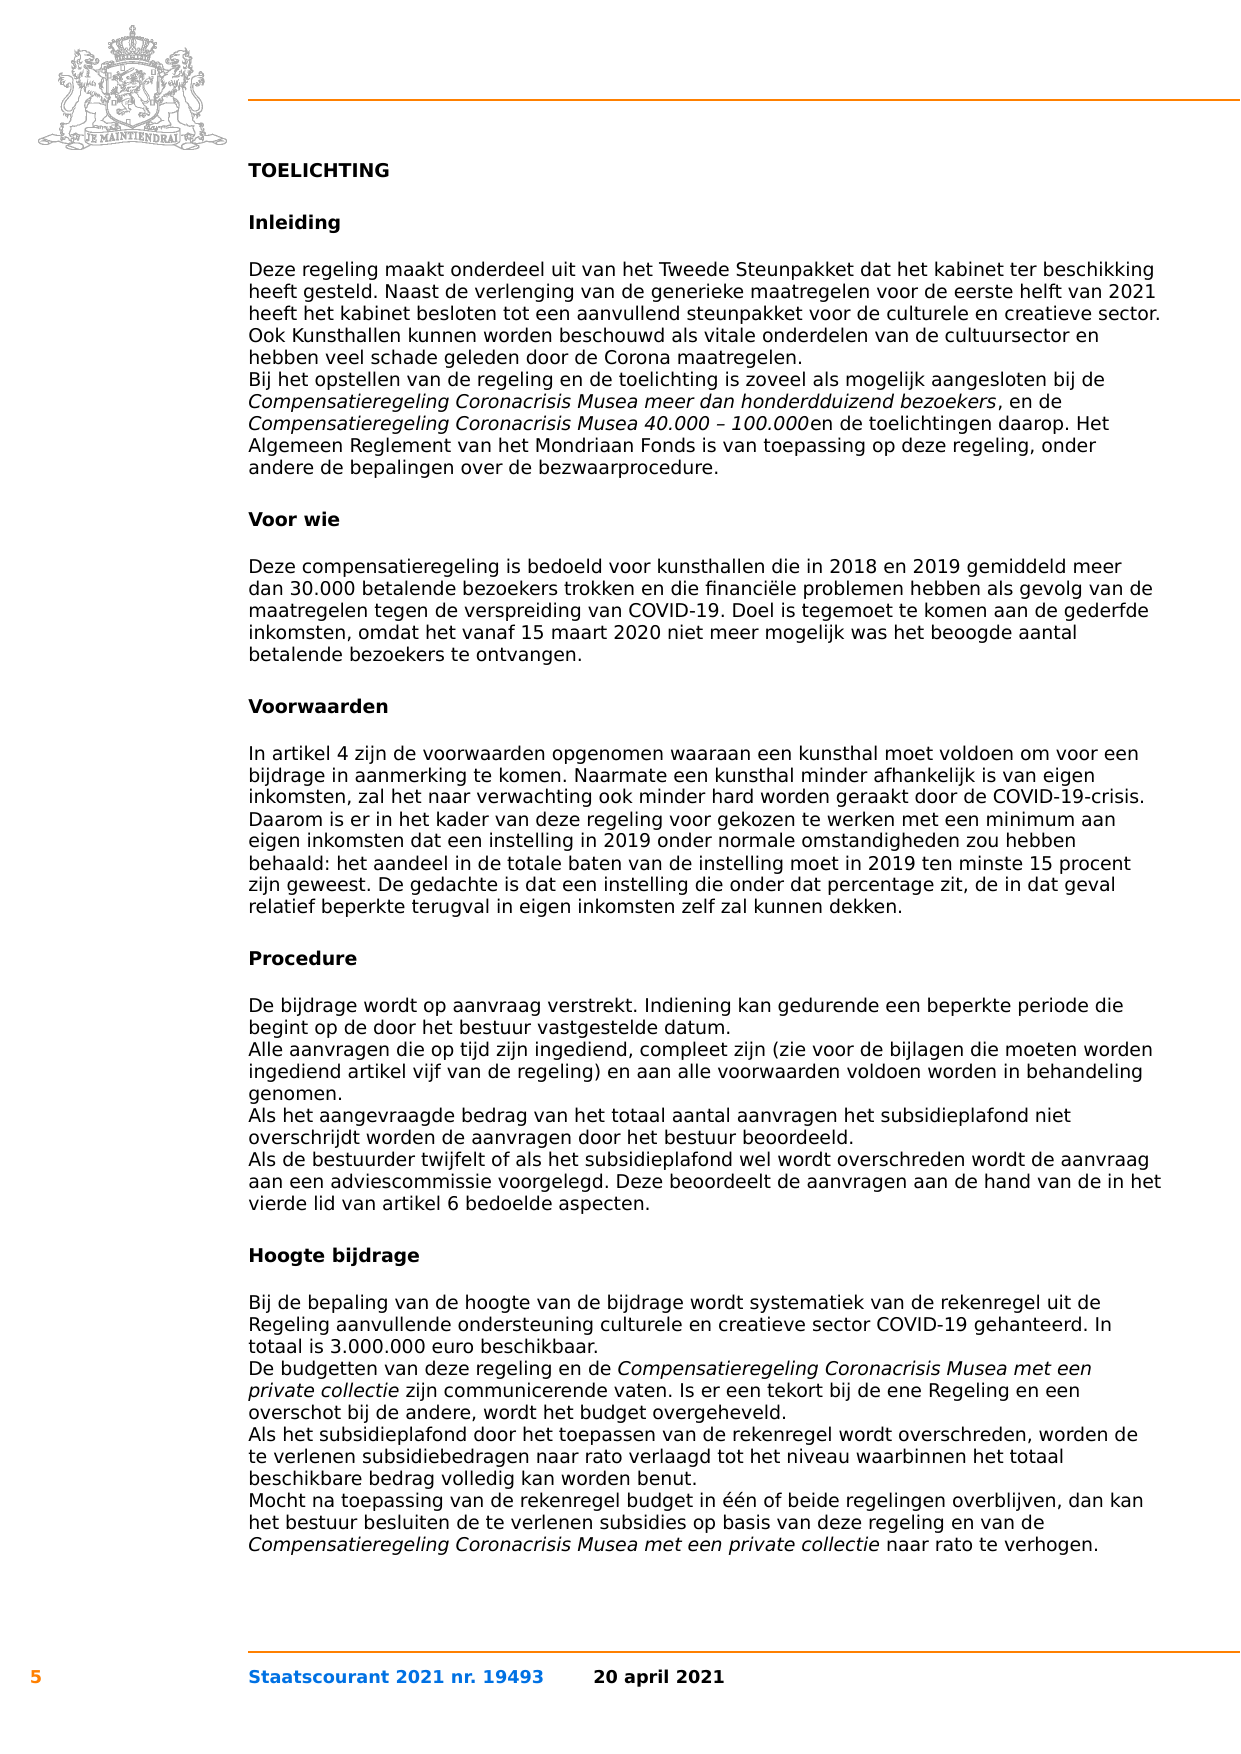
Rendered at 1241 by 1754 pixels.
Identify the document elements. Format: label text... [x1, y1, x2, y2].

text De bijdrage wordt op aanvraag verstrekt. Indiening kan gedurende een beperkte periode die begint op de door het bestuur vastgestelde datum. [248, 995, 1163, 1039]
text Ook Kunsthallen kunnen worden beschouwd als vitale onderdelen van de cultuursector en hebben veel schade geleden door de Corona maatregelen. [248, 325, 1163, 369]
text Deze regeling maakt onderdeel uit van het Tweede Steunpakket dat het kabinet ter beschikking heeft gesteld. Naast de verlenging van de generieke maatregelen voor de eerste helft van 2021 heeft het kabinet besloten tot een aanvullend steunpakket voor de culturele en creatieve sector. [248, 259, 1163, 325]
subtitle Inleiding [248, 212, 1163, 234]
text Mocht na toepassing van de rekenregel budget in één of beide regelingen overblijven, dan kan het bestuur besluiten de te verlenen subsidies op basis van deze regeling en van de Compensatieregeling Coronacrisis Musea met een private collectie naar rato te verhogen. [248, 1490, 1163, 1556]
text De budgetten van deze regeling en de Compensatieregeling Coronacrisis Musea met een private collectie zijn communicerende vaten. Is er een tekort bij de ene Regeling en een overschot bij de andere, wordt het budget overgeheveld. [248, 1358, 1163, 1424]
subtitle Procedure [248, 948, 1163, 970]
subtitle Hoogte bijdrage [248, 1245, 1163, 1267]
text Deze compensatieregeling is bedoeld voor kunsthallen die in 2018 en 2019 gemiddeld meer dan 30.000 betalende bezoekers trokken en die financiële problemen hebben als gevolg van de maatregelen tegen de verspreiding van COVID-19. Doel is tegemoet te komen aan de gederfde inkomsten, omdat het vanaf 15 maart 2020 niet meer mogelijk was het beoogde aantal betalende bezoekers te ontvangen. [248, 556, 1163, 666]
text Als het aangevraagde bedrag van het totaal aantal aanvragen het subsidieplafond niet overschrijdt worden de aanvragen door het bestuur beoordeeld. [248, 1105, 1163, 1149]
picture [38, 25, 227, 150]
subtitle TOELICHTING [248, 160, 1163, 182]
text Als de bestuurder twijfelt of als het subsidieplafond wel wordt overschreden wordt de aanvraag aan een adviescommissie voorgelegd. Deze beoordeelt de aanvragen aan de hand van de in het vierde lid van artikel 6 bedoelde aspecten. [248, 1149, 1163, 1215]
subtitle Voorwaarden [248, 696, 1163, 717]
text Bij de bepaling van de hoogte van de bijdrage wordt systematiek van de rekenregel uit de Regeling aanvullende ondersteuning culturele en creatieve sector COVID-19 gehanteerd. In totaal is 3.000.000 euro beschikbaar. [248, 1292, 1163, 1358]
text Bij het opstellen van de regeling en de toelichting is zoveel als mogelijk aangesloten bij de Compensatieregeling Coronacrisis Musea meer dan honderdduizend bezoekers, en de Compensatieregeling Coronacrisis Musea 40.000 – 100.000en de toelichtingen daarop. Het Algemeen Reglement van het Mondriaan Fonds is van toepassing op deze regeling, onder andere de bepalingen over de bezwaarprocedure. [248, 369, 1163, 479]
text In artikel 4 zijn de voorwaarden opgenomen waaraan een kunsthal moet voldoen om voor een bijdrage in aanmerking te komen. Naarmate een kunsthal minder afhankelijk is van eigen inkomsten, zal het naar verwachting ook minder hard worden geraakt door de COVID-19-crisis. Daarom is er in het kader van deze regeling voor gekozen te werken met een minimum aan eigen inkomsten dat een instelling in 2019 onder normale omstandigheden zou hebben behaald: het aandeel in de totale baten van de instelling moet in 2019 ten minste 15 procent zijn geweest. De gedachte is dat een instelling die onder dat percentage zit, de in dat geval relatief beperkte terugval in eigen inkomsten zelf zal kunnen dekken. [248, 742, 1163, 918]
text Alle aanvragen die op tijd zijn ingediend, compleet zijn (zie voor de bijlagen die moeten worden ingediend artikel vijf van de regeling) en aan alle voorwaarden voldoen worden in behandeling genomen. [248, 1039, 1163, 1105]
text Als het subsidieplafond door het toepassen van de rekenregel wordt overschreden, worden de te verlenen subsidiebedragen naar rato verlaagd tot het niveau waarbinnen het totaal beschikbare bedrag volledig kan worden benut. [248, 1424, 1163, 1490]
subtitle Voor wie [248, 509, 1163, 531]
